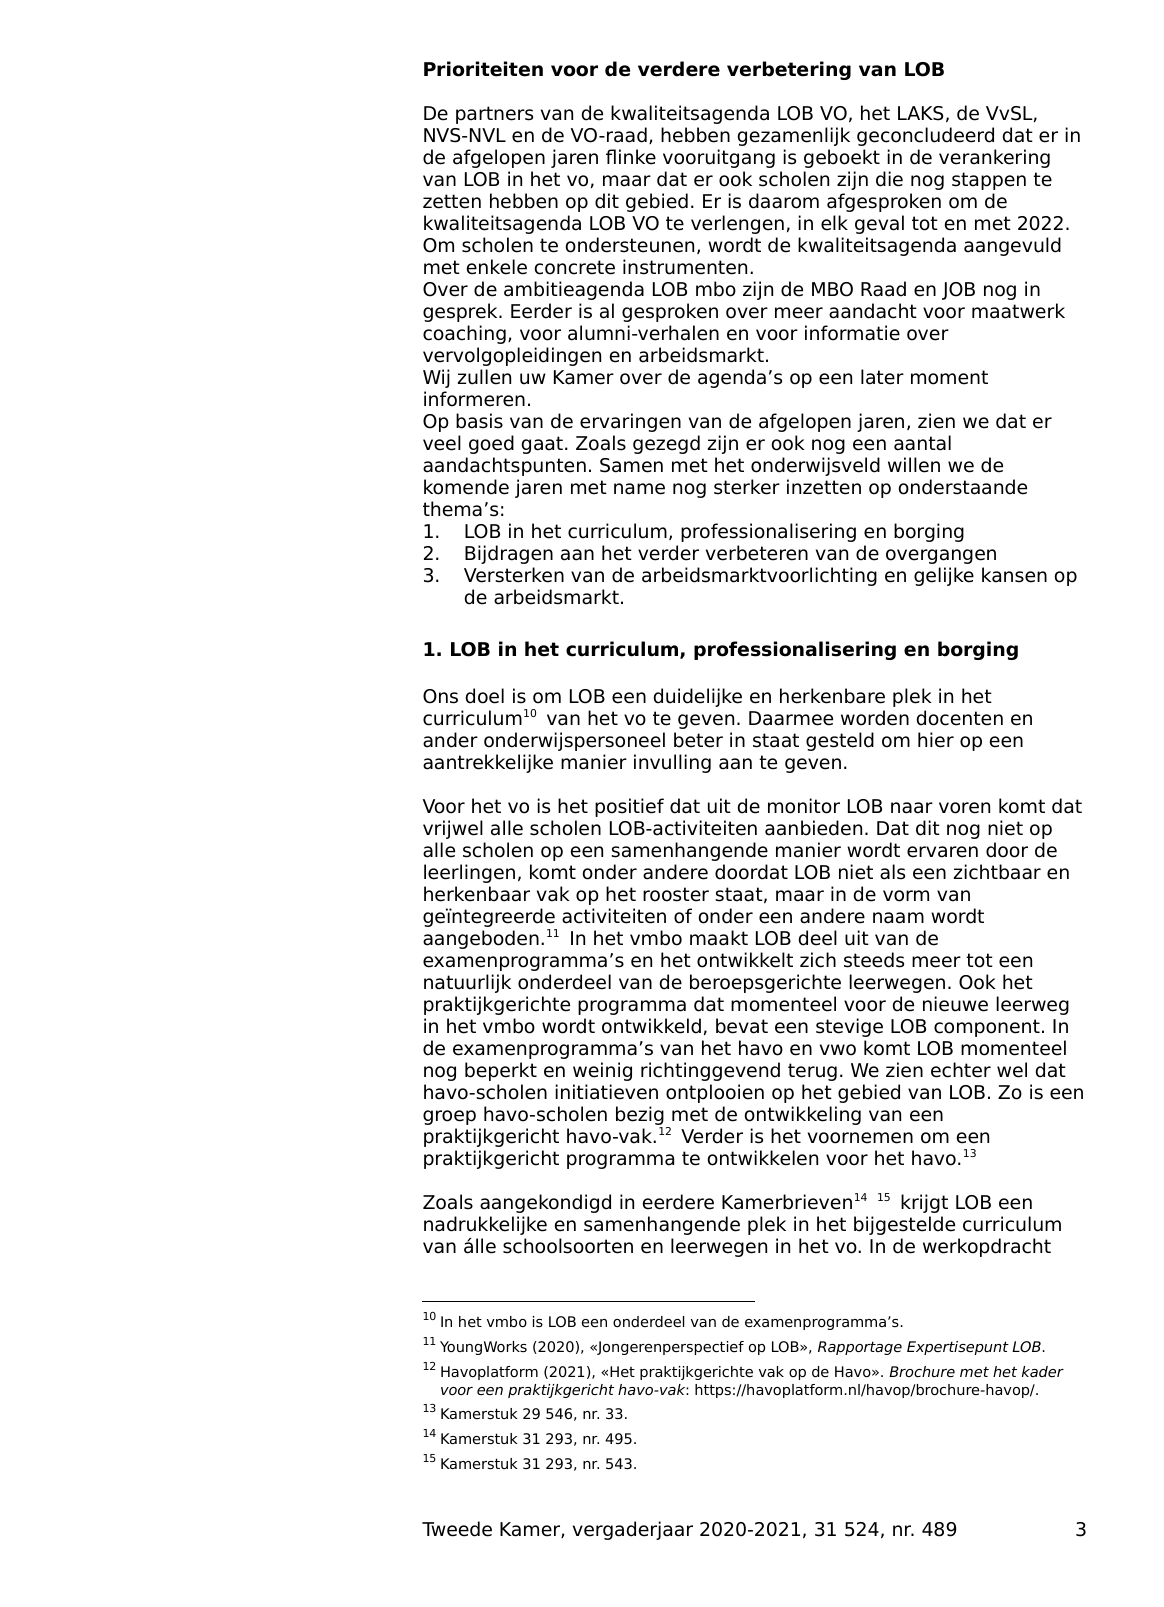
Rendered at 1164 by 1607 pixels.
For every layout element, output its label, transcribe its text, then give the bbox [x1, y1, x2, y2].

text Ons doel is om LOB een duidelijke en herkenbare plek in het curriculum van het vo te geven. Daarmee worden docenten en ander onderwijspersoneel beter in staat gesteld om hier op een aantrekkelijke manier invulling aan te geven. [422, 686, 1087, 774]
text De partners van de kwaliteitsagenda LOB VO, het LAKS, de VvSL, NVS-NVL en de VO-raad, hebben gezamenlijk geconcludeerd dat er in de afgelopen jaren flinke vooruitgang is geboekt in de verankering van LOB in het vo, maar dat er ook scholen zijn die nog stappen te zetten hebben op dit gebied. Er is daarom afgesproken om de kwaliteitsagenda LOB VO te verlengen, in elk geval tot en met 2022. Om scholen te ondersteunen, wordt de kwaliteitsagenda aangevuld met enkele concrete instrumenten. [422, 103, 1087, 279]
text Havoplatform (2021), «Het praktijkgerichte vak op de Havo». Brochure met het kader voor een praktijkgericht havo-vak: https://havoplatform.nl/havop/brochure-havop/. [422, 1360, 1087, 1399]
text 2. Bijdragen aan het verder verbeteren van de overgangen [422, 543, 1087, 565]
text YoungWorks (2020), «Jongerenperspectief op LOB», Rapportage Expertisepunt LOB. [422, 1335, 1087, 1357]
text Kamerstuk 31 293, nr. 495. [422, 1427, 1087, 1449]
text Kamerstuk 29 546, nr. 33. [422, 1402, 1087, 1424]
text Voor het vo is het positief dat uit de monitor LOB naar voren komt dat vrijwel alle scholen LOB-activiteiten aanbieden. Dat dit nog niet op alle scholen op een samenhangende manier wordt ervaren door de leerlingen, komt onder andere doordat LOB niet als een zichtbaar en herkenbaar vak op het rooster staat, maar in de vorm van geïntegreerde activiteiten of onder een andere naam wordt aangeboden. In het vmbo maakt LOB deel uit van de examenprogramma’s en het ontwikkelt zich steeds meer tot een natuurlijk onderdeel van de beroepsgerichte leerwegen. Ook het praktijkgerichte programma dat momenteel voor de nieuwe leerweg in het vmbo wordt ontwikkeld, bevat een stevige LOB component. In de examenprogramma’s van het havo en vwo komt LOB momenteel nog beperkt en weinig richtinggevend terug. We zien echter wel dat havo-scholen initiatieven ontplooien op het gebied van LOB. Zo is een groep havo-scholen bezig met de ontwikkeling van een praktijkgericht havo-vak. Verder is het voornemen om een praktijkgericht programma te ontwikkelen voor het havo. [422, 796, 1087, 1169]
text Over de ambitieagenda LOB mbo zijn de MBO Raad en JOB nog in gesprek. Eerder is al gesproken over meer aandacht voor maatwerk coaching, voor alumni-verhalen en voor informatie over vervolgopleidingen en arbeidsmarkt. [422, 279, 1087, 367]
text Op basis van de ervaringen van de afgelopen jaren, zien we dat er veel goed gaat. Zoals gezegd zijn er ook nog een aantal aandachtspunten. Samen met het onderwijsveld willen we de komende jaren met name nog sterker inzetten op onderstaande thema’s: [422, 411, 1087, 521]
text 1. LOB in het curriculum, professionalisering en borging [422, 521, 1087, 543]
subtitle Prioriteiten voor de verdere verbetering van LOB [422, 59, 1087, 81]
text Zoals aangekondigd in eerdere Kamerbrieven krijgt LOB een nadrukkelijke en samenhangende plek in het bijgestelde curriculum van álle schoolsoorten en leerwegen in het vo. In de werkopdracht [422, 1192, 1087, 1258]
text Kamerstuk 31 293, nr. 543. [422, 1452, 1087, 1474]
text 3. Versterken van de arbeidsmarktvoorlichting en gelijke kansen op de arbeidsmarkt. [422, 565, 1087, 609]
text Wij zullen uw Kamer over de agenda’s op een later moment informeren. [422, 367, 1087, 411]
subtitle 1. LOB in het curriculum, professionalisering en borging [422, 639, 1087, 661]
text In het vmbo is LOB een onderdeel van de examenprogramma’s. [422, 1310, 1087, 1332]
